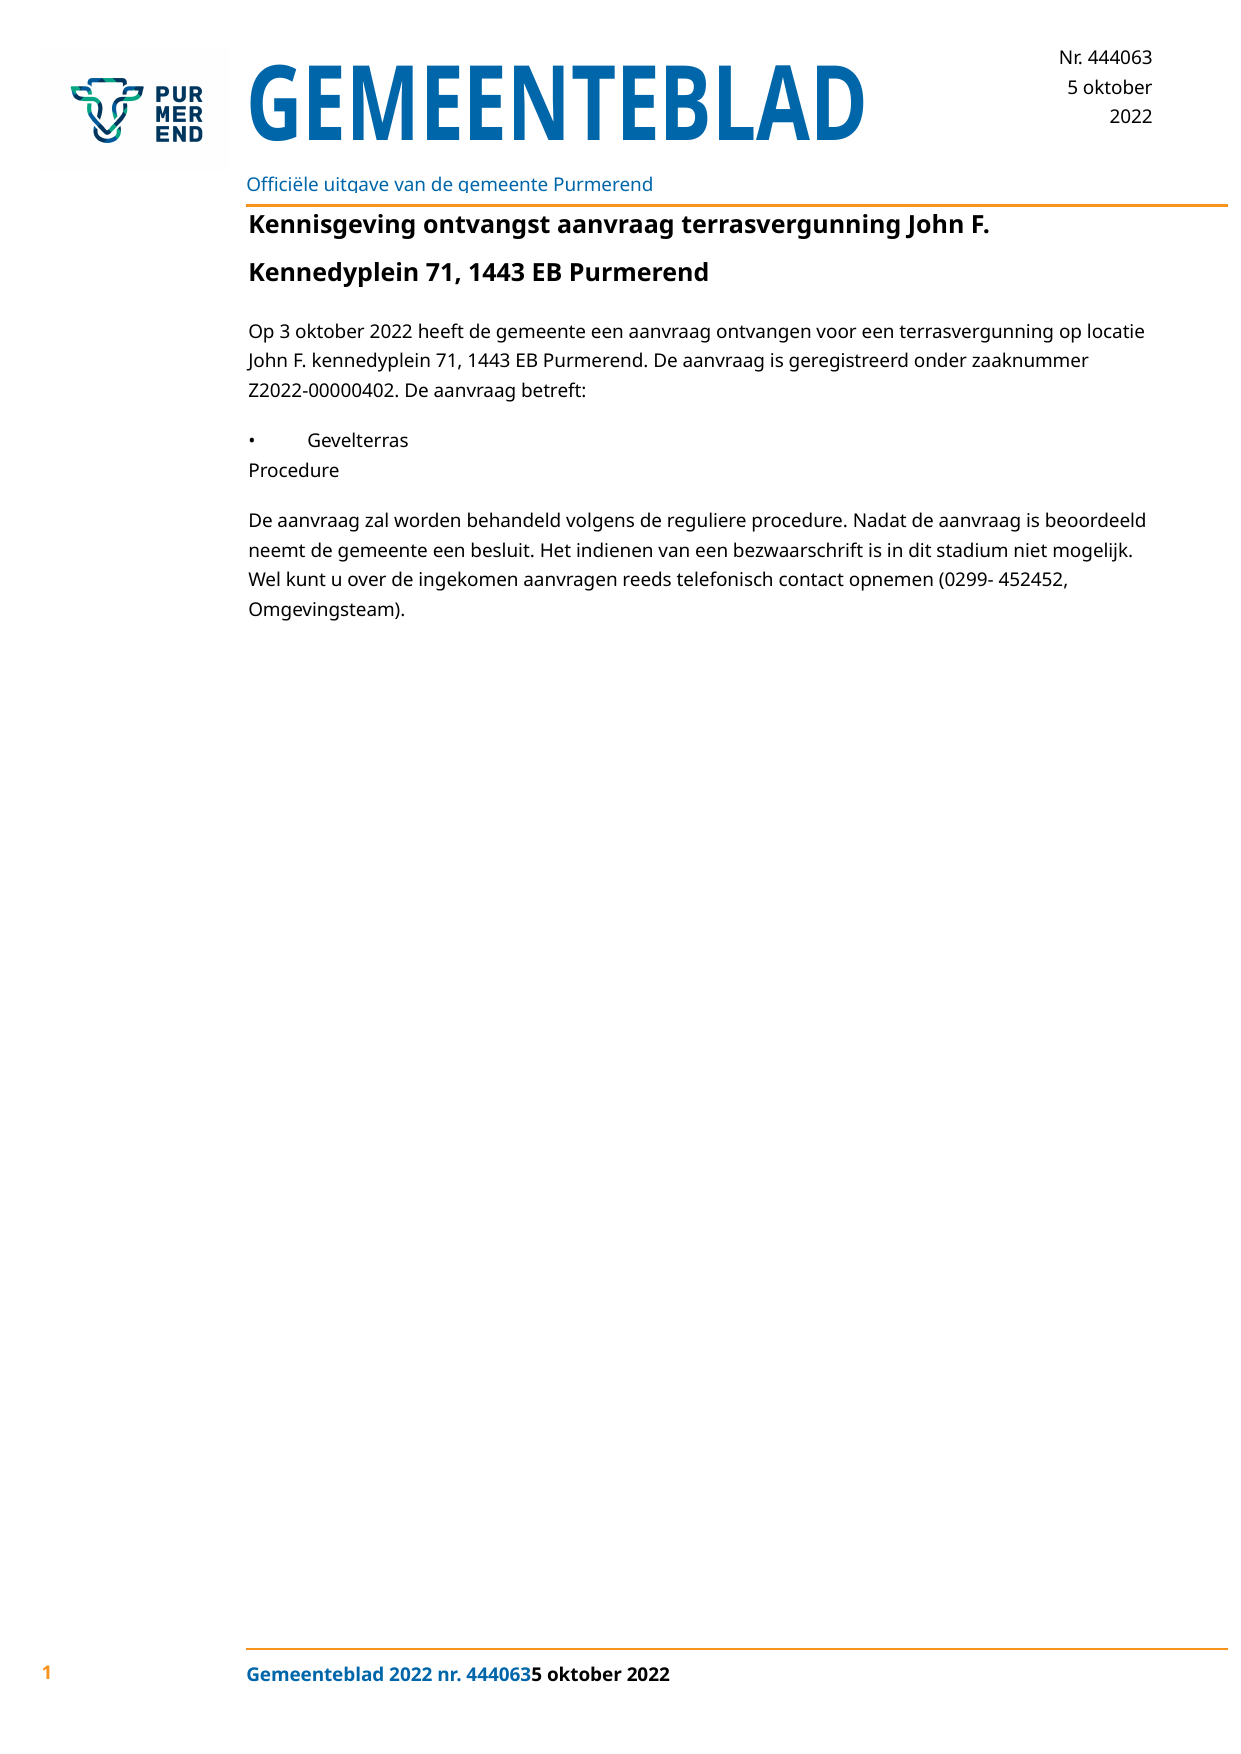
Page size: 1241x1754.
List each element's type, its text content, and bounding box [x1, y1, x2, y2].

list Gevelterras [248, 427, 1152, 453]
text Procedure [248, 457, 1152, 483]
picture [41, 47, 231, 172]
text Op 3 oktober 2022 heeft de gemeente een aanvraag ontvangen voor een terrasvergunning op locatie John F. kennedyplein 71, 1443 EB Purmerend. De aanvraag is geregistreerd onder zaaknummer Z2022-00000402. De aanvraag betreft: [248, 318, 1152, 403]
text Kennisgeving ontvangst aanvraag terrasvergunning John F. Kennedyplein 71, 1443 EB Purmerend [248, 207, 1152, 288]
text De aanvraag zal worden behandeld volgens de reguliere procedure. Nadat de aanvraag is beoordeeld neemt de gemeente een besluit. Het indienen van een bezwaarschrift is in dit stadium niet mogelijk. Wel kunt u over de ingekomen aanvragen reeds telefonisch contact opnemen (0299- 452452, Omgevingsteam). [248, 507, 1152, 622]
